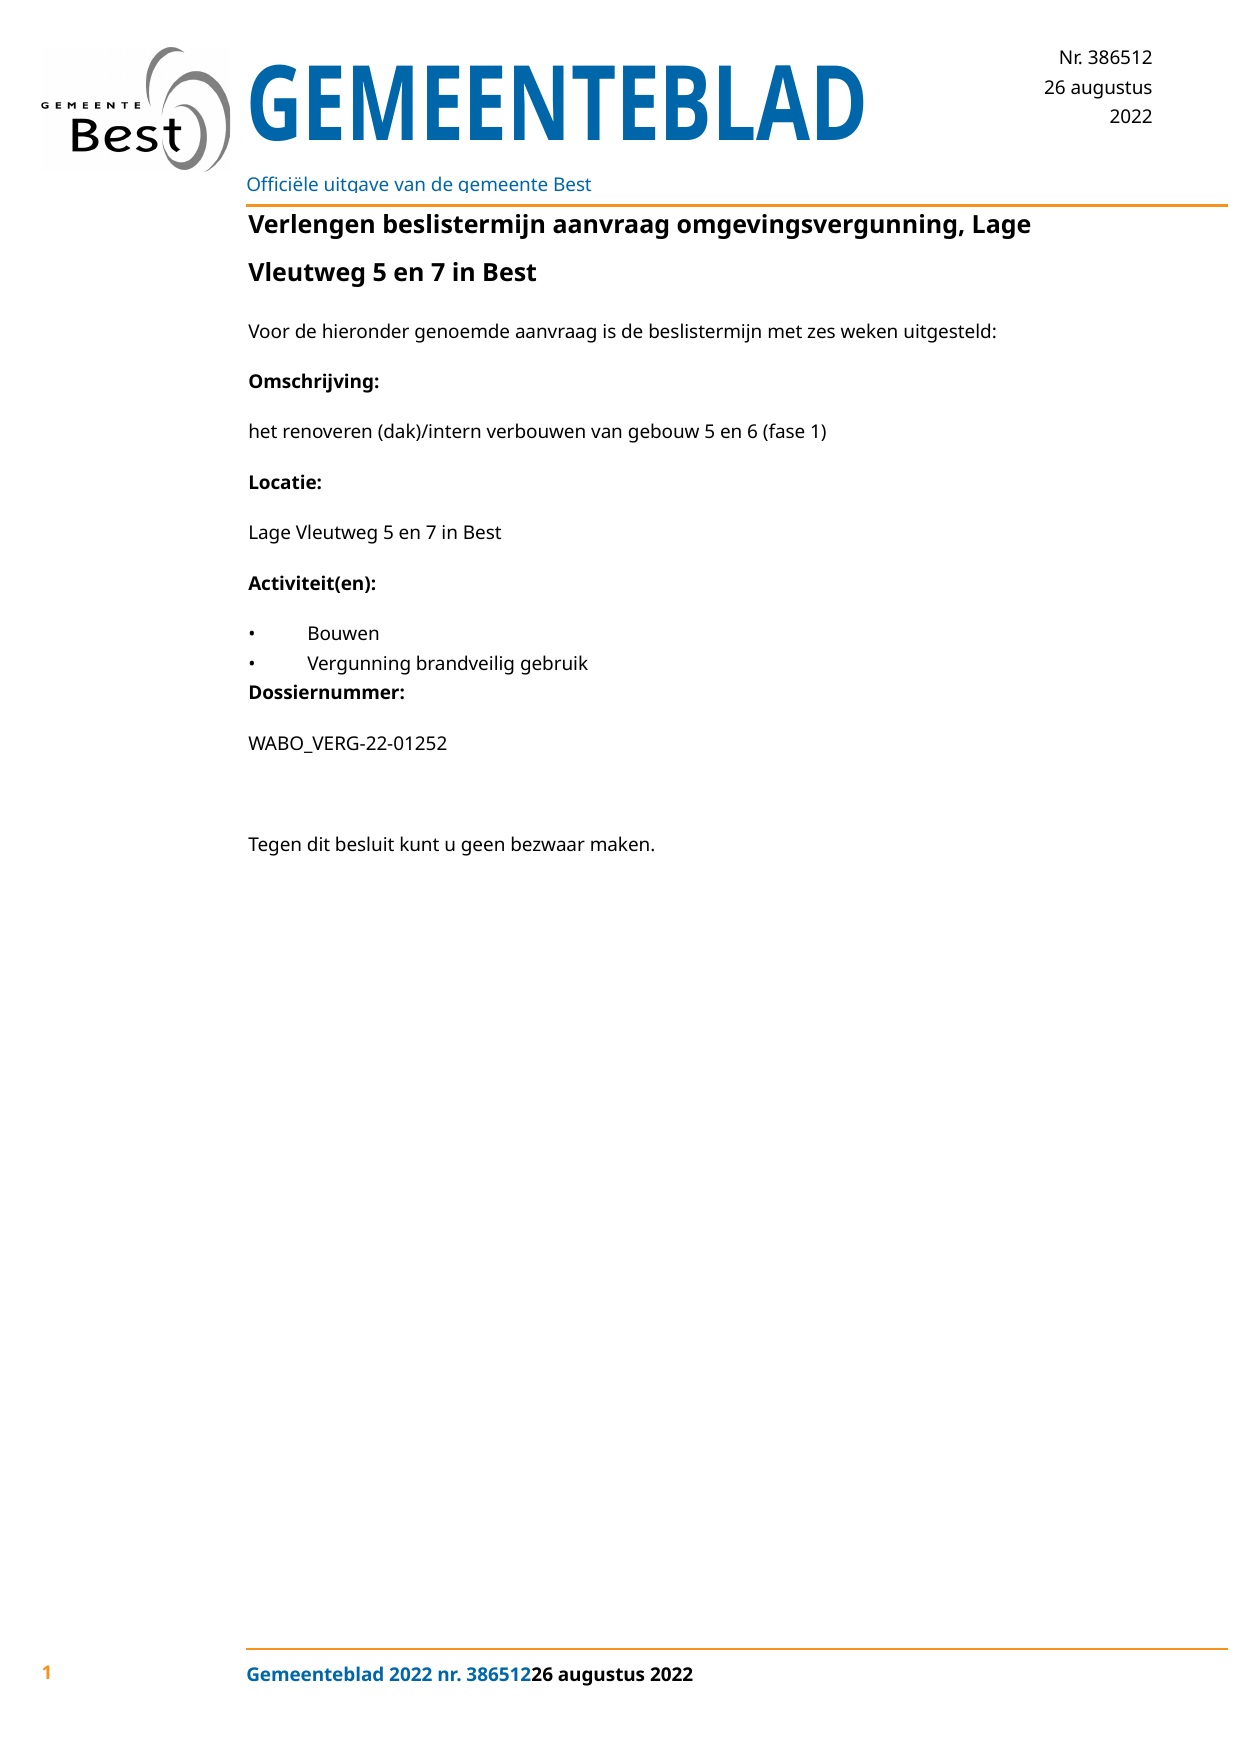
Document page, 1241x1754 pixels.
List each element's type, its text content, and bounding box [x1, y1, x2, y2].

list Vergunning brandveilig gebruik [248, 650, 1152, 676]
text Verlengen beslistermijn aanvraag omgevingsvergunning, Lage Vleutweg 5 en 7 in Best [248, 207, 1152, 288]
text WABO_VERG-22-01252 [248, 730, 1152, 756]
text Activiteit(en): [248, 570, 1152, 596]
text Voor de hieronder genoemde aanvraag is de beslistermijn met zes weken uitgesteld: [248, 318, 1152, 344]
picture [41, 47, 231, 172]
text Lage Vleutweg 5 en 7 in Best [248, 519, 1152, 545]
text Tegen dit besluit kunt u geen bezwaar maken. [248, 831, 1152, 857]
text het renoveren (dak)/intern verbouwen van gebouw 5 en 6 (fase 1) [248, 419, 1152, 444]
list Bouwen [248, 620, 1152, 646]
text Dossiernummer: [248, 679, 1152, 705]
text Locatie: [248, 469, 1152, 495]
text Omschrijving: [248, 368, 1152, 394]
